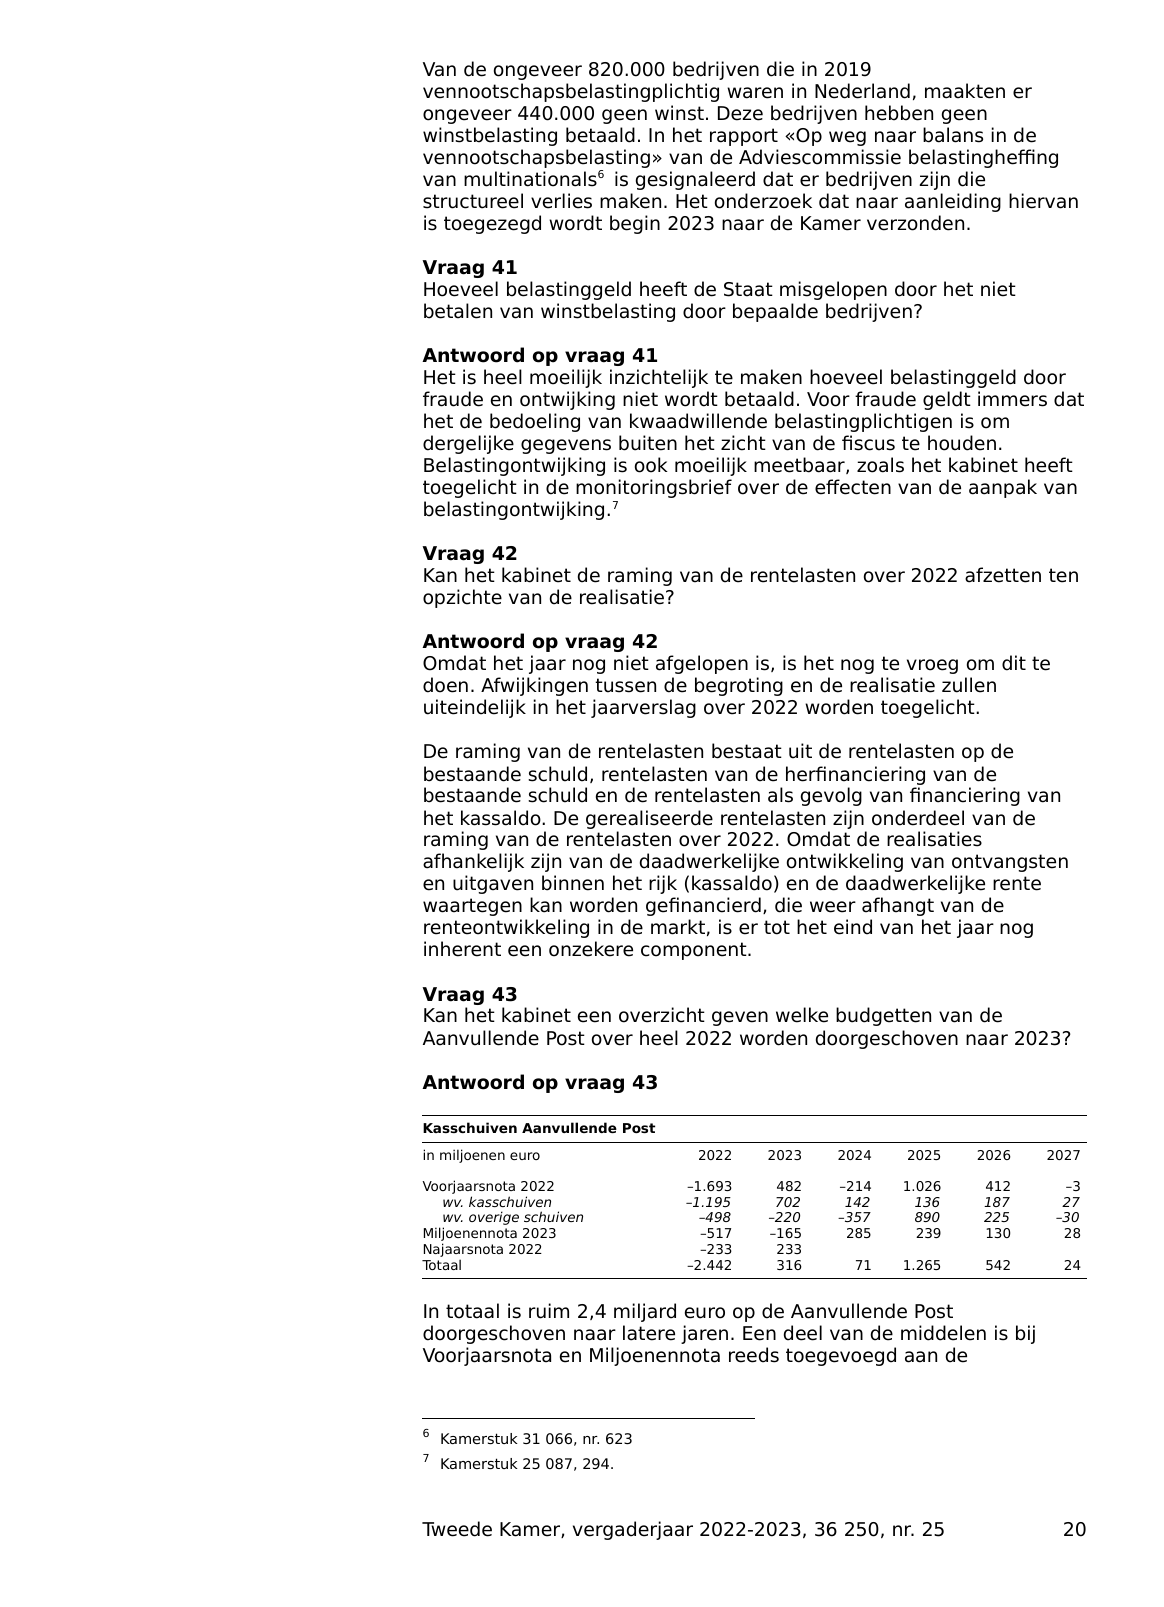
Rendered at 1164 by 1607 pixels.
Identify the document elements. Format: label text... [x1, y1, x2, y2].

table_cell 2023 [738, 1143, 808, 1163]
table_cell 233 [738, 1242, 808, 1257]
table_cell –498 [669, 1210, 738, 1226]
table_cell 890 [878, 1210, 947, 1226]
table_cell –517 [669, 1226, 738, 1242]
table_cell wv. kasschuiven [436, 1195, 668, 1210]
table_cell –220 [738, 1210, 808, 1226]
table_cell Voorjaarsnota 2022 [422, 1179, 668, 1194]
table_cell [738, 1163, 808, 1179]
table_cell –165 [738, 1226, 808, 1242]
table_cell [436, 1163, 668, 1179]
text Kan het kabinet de raming van de rentelasten over 2022 afzetten ten opzichte van de realisatie? [422, 565, 1087, 609]
table_cell [422, 1210, 436, 1226]
text Het is heel moeilijk inzichtelijk te maken hoeveel belastinggeld door fraude en ontwijking niet wordt betaald. Voor fraude geldt immers dat het de bedoeling van kwaadwillende belastingplichtigen is om dergelijke gegevens buiten het zicht van de fiscus te houden. Belastingontwijking is ook moeilijk meetbaar, zoals het kabinet heeft toegelicht in de monitoringsbrief over de effecten van de aanpak van belastingontwijking. [422, 367, 1087, 521]
table_header Kasschuiven Aanvullende Post [422, 1116, 1087, 1142]
text Antwoord op vraag 42 [422, 631, 1087, 653]
table_cell –3 [1017, 1179, 1087, 1194]
table_cell [808, 1163, 877, 1179]
text Antwoord op vraag 41 [422, 345, 1087, 367]
table_cell –30 [1017, 1210, 1087, 1226]
table_cell –214 [808, 1179, 877, 1194]
table_cell 285 [808, 1226, 877, 1242]
text Antwoord op vraag 43 [422, 1072, 1087, 1093]
table_cell 2026 [947, 1143, 1017, 1163]
table_cell 225 [947, 1210, 1017, 1226]
table_cell [1017, 1242, 1087, 1257]
table_cell 130 [947, 1226, 1017, 1242]
text Vraag 41 [422, 257, 1087, 279]
table_cell 1.265 [878, 1258, 947, 1278]
text Omdat het jaar nog niet afgelopen is, is het nog te vroeg om dit te doen. Afwijkingen tussen de begroting en de realisatie zullen uiteindelijk in het jaarverslag over 2022 worden toegelicht. [422, 653, 1087, 719]
table_cell [669, 1163, 738, 1179]
table_cell 239 [878, 1226, 947, 1242]
table_cell 28 [1017, 1226, 1087, 1242]
table_cell Najaarsnota 2022 [422, 1242, 668, 1257]
table_cell 2027 [1017, 1143, 1087, 1163]
table_cell 542 [947, 1258, 1017, 1278]
table_cell 702 [738, 1195, 808, 1210]
table_cell 27 [1017, 1195, 1087, 1210]
table_cell 24 [1017, 1258, 1087, 1278]
text De raming van de rentelasten bestaat uit de rentelasten op de bestaande schuld, rentelasten van de herfinanciering van de bestaande schuld en de rentelasten als gevolg van financiering van het kassaldo. De gerealiseerde rentelasten zijn onderdeel van de raming van de rentelasten over 2022. Omdat de realisaties afhankelijk zijn van de daadwerkelijke ontwikkeling van ontvangsten en uitgaven binnen het rijk (kassaldo) en de daadwerkelijke rente waartegen kan worden gefinancierd, die weer afhangt van de renteontwikkeling in de markt, is er tot het eind van het jaar nog inherent een onzekere component. [422, 741, 1087, 961]
text In totaal is ruim 2,4 miljard euro op de Aanvullende Post doorgeschoven naar latere jaren. Een deel van de middelen is bij Voorjaarsnota en Miljoenennota reeds toegevoegd aan de [422, 1301, 1087, 1367]
table_cell in miljoenen euro [422, 1143, 668, 1163]
text Kamerstuk 31 066, nr. 623 [422, 1427, 1087, 1449]
table_cell [422, 1163, 436, 1179]
table_cell 316 [738, 1258, 808, 1278]
table_cell [1017, 1163, 1087, 1179]
text Vraag 42 [422, 543, 1087, 565]
table_cell 187 [947, 1195, 1017, 1210]
table_cell 482 [738, 1179, 808, 1194]
table_cell –2.442 [669, 1258, 738, 1278]
table_cell 136 [878, 1195, 947, 1210]
table_cell 71 [808, 1258, 877, 1278]
table_cell [878, 1163, 947, 1179]
text Vraag 43 [422, 983, 1087, 1005]
table_cell –1.195 [669, 1195, 738, 1210]
text Kan het kabinet een overzicht geven welke budgetten van de Aanvullende Post over heel 2022 worden doorgeschoven naar 2023? [422, 1005, 1087, 1049]
table_cell [422, 1195, 436, 1210]
table_cell [947, 1242, 1017, 1257]
table_cell 2022 [669, 1143, 738, 1163]
table_cell 142 [808, 1195, 877, 1210]
text Van de ongeveer 820.000 bedrijven die in 2019 vennootschapsbelastingplichtig waren in Nederland, maakten er ongeveer 440.000 geen winst. Deze bedrijven hebben geen winstbelasting betaald. In het rapport «Op weg naar balans in de vennootschapsbelasting» van de Adviescommissie belastingheffing van multinationals is gesignaleerd dat er bedrijven zijn die structureel verlies maken. Het onderzoek dat naar aanleiding hiervan is toegezegd wordt begin 2023 naar de Kamer verzonden. [422, 59, 1087, 235]
table_cell [947, 1163, 1017, 1179]
table_cell 2025 [878, 1143, 947, 1163]
table_cell Miljoenennota 2023 [422, 1226, 668, 1242]
table_cell [808, 1242, 877, 1257]
table_cell 2024 [808, 1143, 877, 1163]
text Kamerstuk 25 087, 294. [422, 1452, 1087, 1474]
table_cell 412 [947, 1179, 1017, 1194]
text Hoeveel belastinggeld heeft de Staat misgelopen door het niet betalen van winstbelasting door bepaalde bedrijven? [422, 279, 1087, 323]
table_cell –357 [808, 1210, 877, 1226]
table_cell wv. overige schuiven [436, 1210, 668, 1226]
table_cell [878, 1242, 947, 1257]
table_cell –233 [669, 1242, 738, 1257]
table_cell Totaal [422, 1258, 668, 1278]
table_cell –1.693 [669, 1179, 738, 1194]
table_cell 1.026 [878, 1179, 947, 1194]
